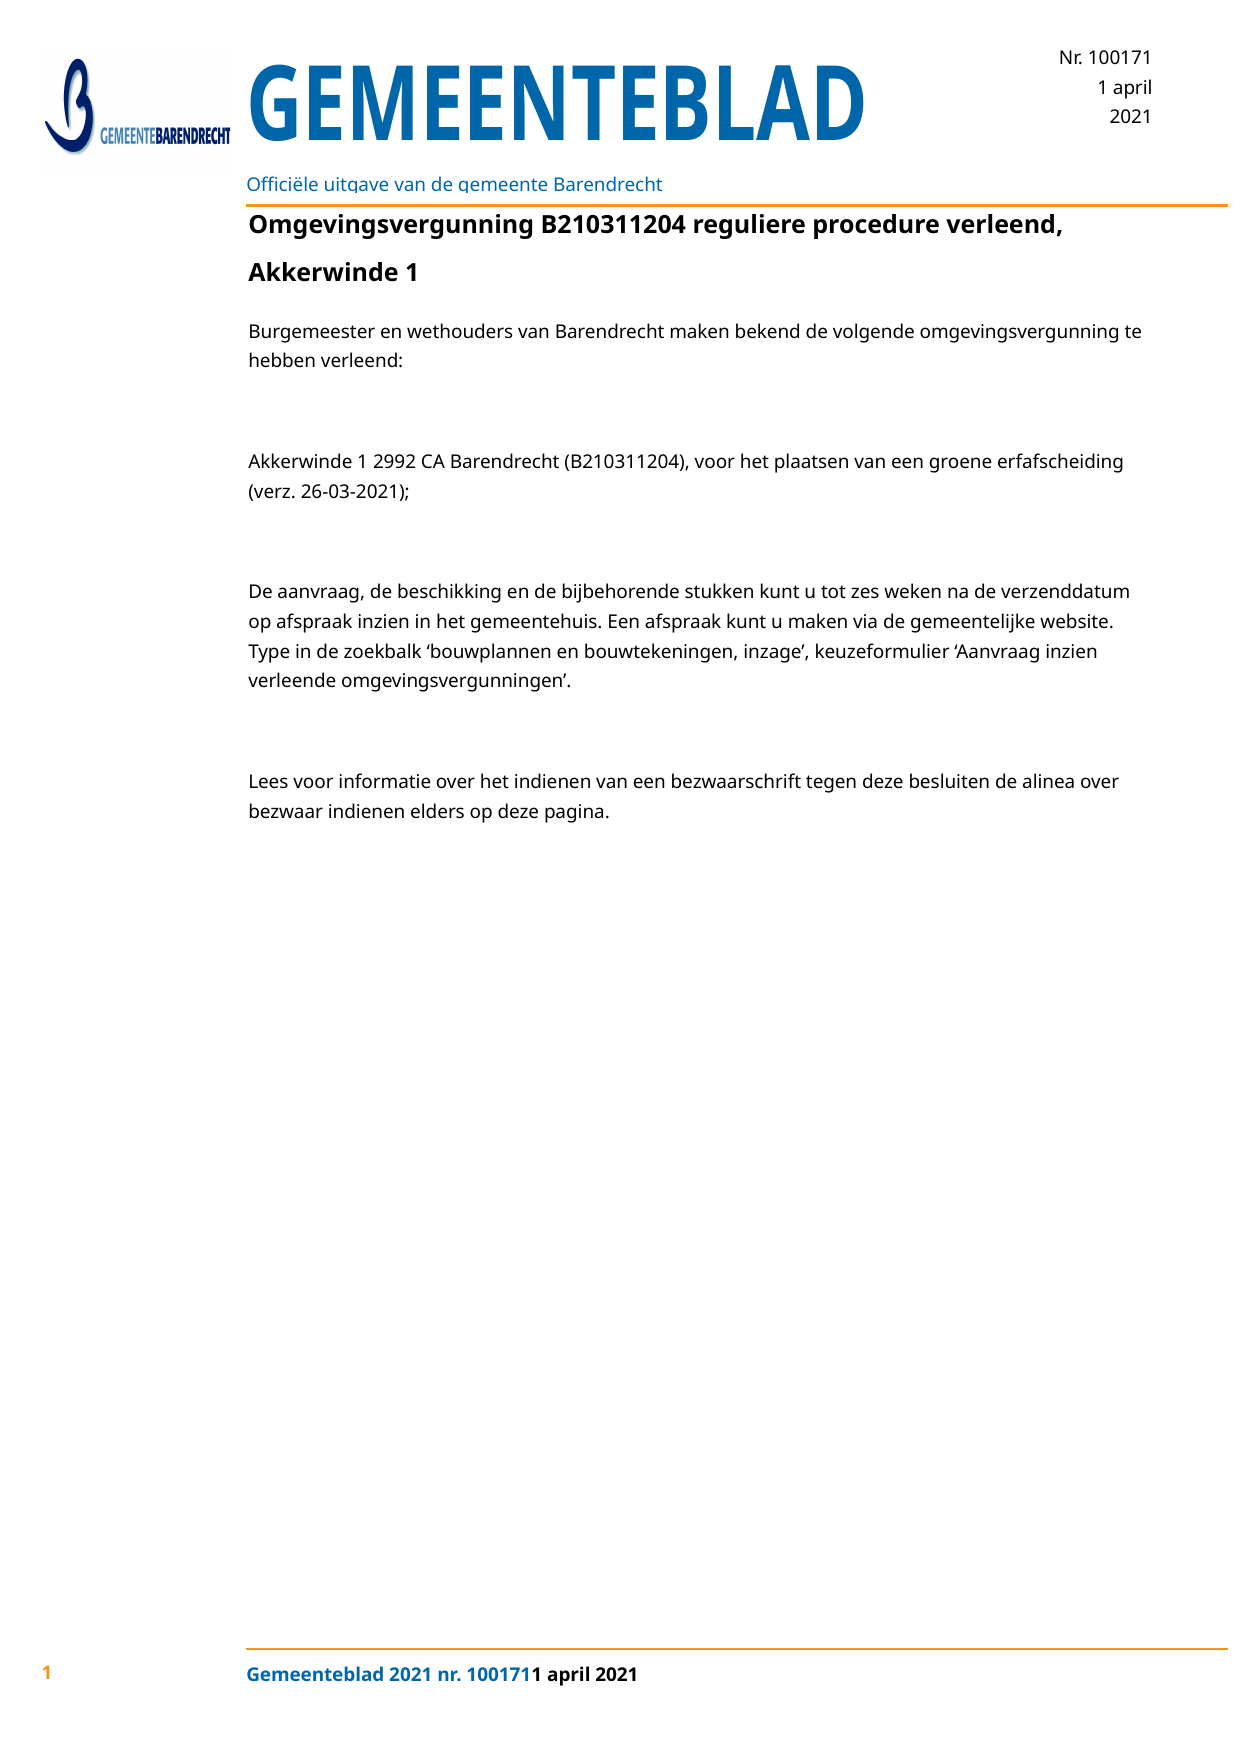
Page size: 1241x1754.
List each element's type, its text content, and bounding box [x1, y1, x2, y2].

text De aanvraag, de beschikking en de bijbehorende stukken kunt u tot zes weken na de verzenddatum op afspraak inzien in het gemeentehuis. Een afspraak kunt u maken via de gemeentelijke website. Type in de zoekbalk ‘bouwplannen en bouwtekeningen, inzage’, keuzeformulier ‘Aanvraag inzien verleende omgevingsvergunningen’. [248, 579, 1152, 693]
text Lees voor informatie over het indienen van een bezwaarschrift tegen deze besluiten de alinea over bezwaar indienen elders op deze pagina. [248, 768, 1152, 824]
text Akkerwinde 1 2992 CA Barendrecht (B210311204), voor het plaatsen van een groene erfafscheiding (verz. 26-03-2021); [248, 448, 1152, 504]
text Burgemeester en wethouders van Barendrecht maken bekend de volgende omgevingsvergunning te hebben verleend: [248, 318, 1152, 373]
text Omgevingsvergunning B210311204 reguliere procedure verleend, Akkerwinde 1 [248, 207, 1152, 288]
picture [41, 47, 231, 172]
